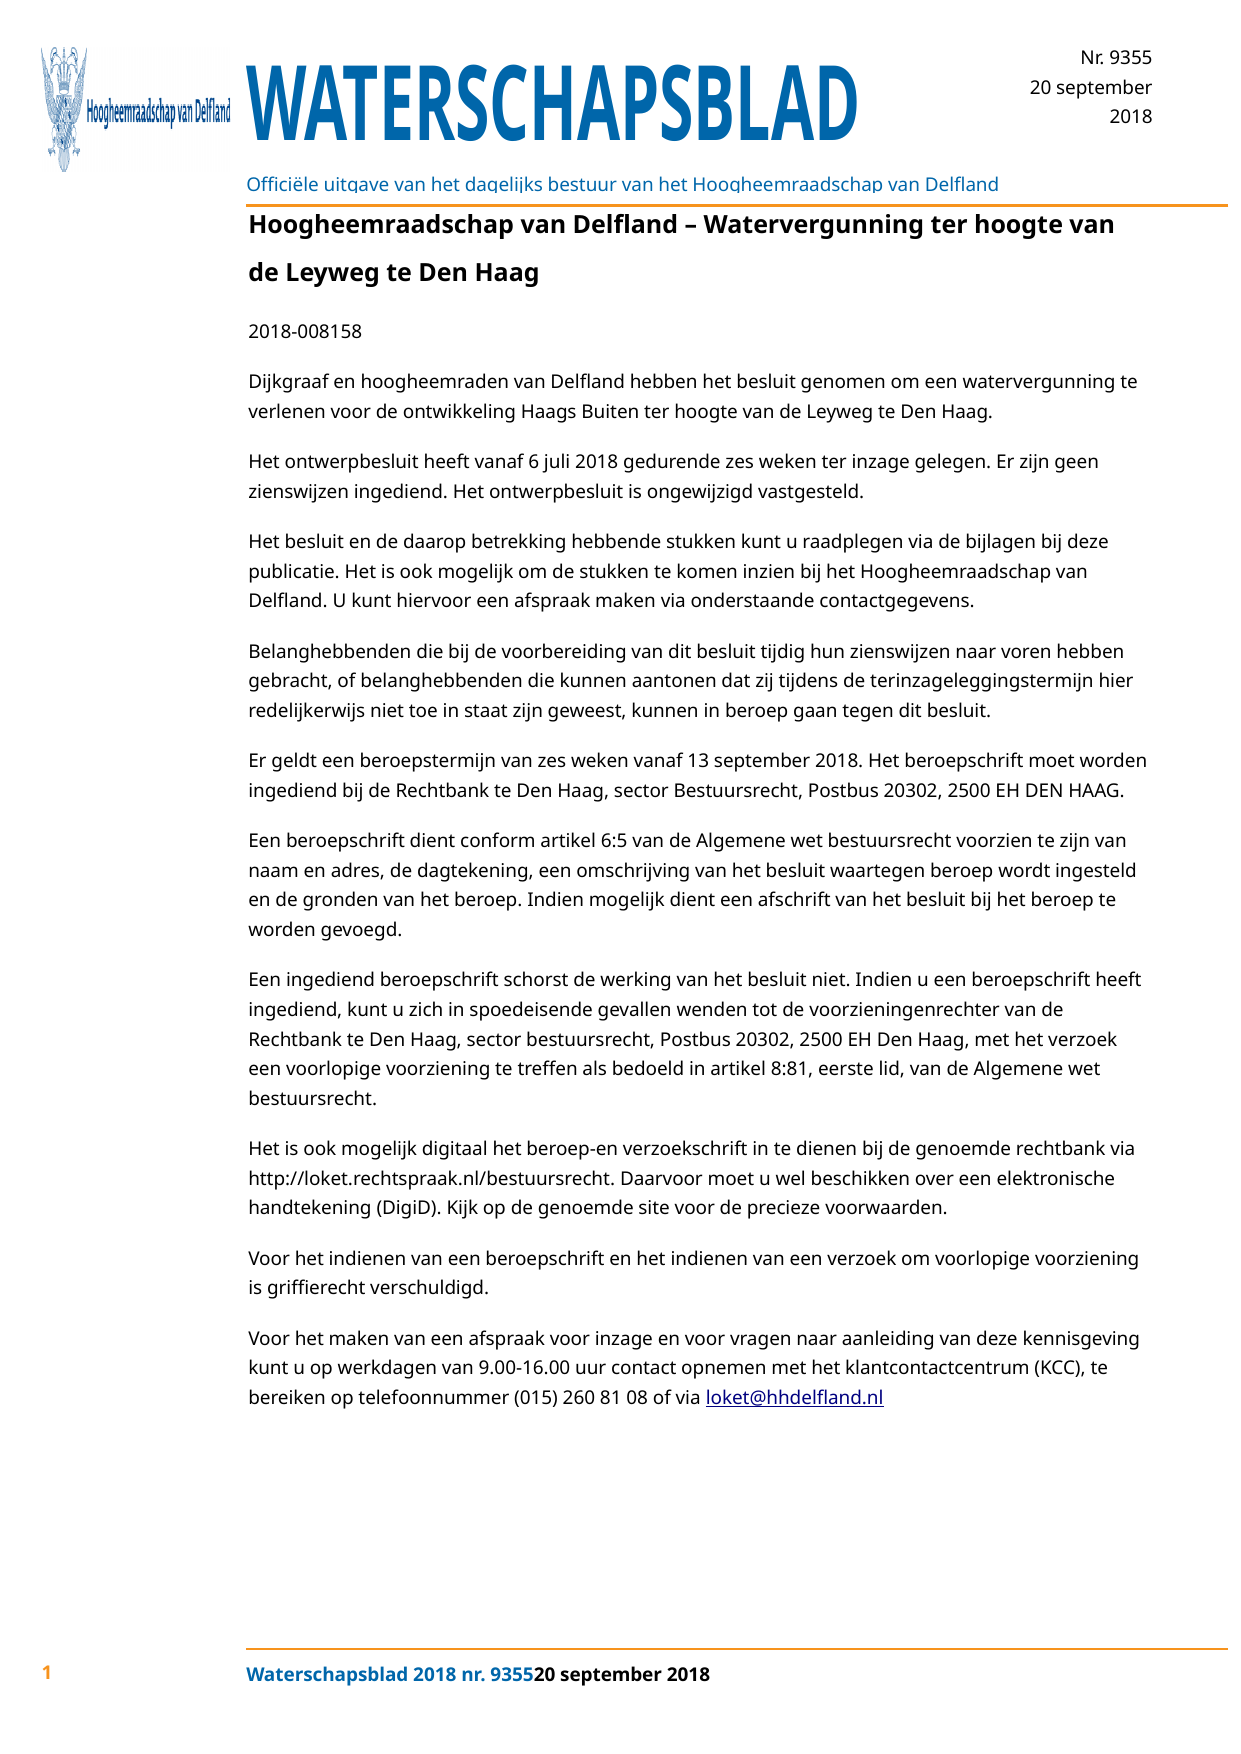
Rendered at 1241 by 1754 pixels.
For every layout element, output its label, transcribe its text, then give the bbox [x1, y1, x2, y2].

text Voor het maken van een afspraak voor inzage en voor vragen naar aanleiding van deze kennisgeving kunt u op werkdagen van 9.00-16.00 uur contact opnemen met het klantcontactcentrum (KCC), te bereiken op telefoonnummer (015) 260 81 08 of via loket@hhdelfland.nl [248, 1325, 1152, 1410]
text Hoogheemraadschap van Delfland – Watervergunning ter hoogte van de Leyweg te Den Haag [248, 207, 1152, 288]
text Het besluit en de daarop betrekking hebbende stukken kunt u raadplegen via de bijlagen bij deze publicatie. Het is ook mogelijk om de stukken te komen inzien bij het Hoogheemraadschap van Delfland. U kunt hiervoor een afspraak maken via onderstaande contactgegevens. [248, 528, 1152, 613]
text Voor het indienen van een beroepschrift en het indienen van een verzoek om voorlopige voorziening is griffierecht verschuldigd. [248, 1245, 1152, 1300]
text Het is ook mogelijk digitaal het beroep-en verzoekschrift in te dienen bij de genoemde rechtbank via http://loket.rechtspraak.nl/bestuursrecht. Daarvoor moet u wel beschikken over een elektronische handtekening (DigiD). Kijk op de genoemde site voor de precieze voorwaarden. [248, 1135, 1152, 1220]
text Het ontwerpbesluit heeft vanaf 6 juli 2018 gedurende zes weken ter inzage gelegen. Er zijn geen zienswijzen ingediend. Het ontwerpbesluit is ongewijzigd vastgesteld. [248, 448, 1152, 504]
text Belanghebbenden die bij de voorbereiding van dit besluit tijdig hun zienswijzen naar voren hebben gebracht, of belanghebbenden die kunnen aantonen dat zij tijdens de terinzageleggingstermijn hier redelijkerwijs niet toe in staat zijn geweest, kunnen in beroep gaan tegen dit besluit. [248, 638, 1152, 723]
text Er geldt een beroepstermijn van zes weken vanaf 13 september 2018. Het beroepschrift moet worden ingediend bij de Rechtbank te Den Haag, sector Bestuursrecht, Postbus 20302, 2500 EH DEN HAAG. [248, 747, 1152, 803]
picture [41, 47, 231, 172]
text 2018-008158 [248, 318, 1152, 344]
text Dijkgraaf en hoogheemraden van Delfland hebben het besluit genomen om een watervergunning te verlenen voor de ontwikkeling Haags Buiten ter hoogte van de Leyweg te Den Haag. [248, 368, 1152, 424]
text Een beroepschrift dient conform artikel 6:5 van de Algemene wet bestuursrecht voorzien te zijn van naam en adres, de dagtekening, een omschrijving van het besluit waartegen beroep wordt ingesteld en de gronden van het beroep. Indien mogelijk dient een afschrift van het besluit bij het beroep te worden gevoegd. [248, 827, 1152, 942]
text Een ingediend beroepschrift schorst de werking van het besluit niet. Indien u een beroepschrift heeft ingediend, kunt u zich in spoedeisende gevallen wenden tot de voorzieningenrechter van de Rechtbank te Den Haag, sector bestuursrecht, Postbus 20302, 2500 EH Den Haag, met het verzoek een voorlopige voorziening te treffen als bedoeld in artikel 8:81, eerste lid, van de Algemene wet bestuursrecht. [248, 967, 1152, 1111]
